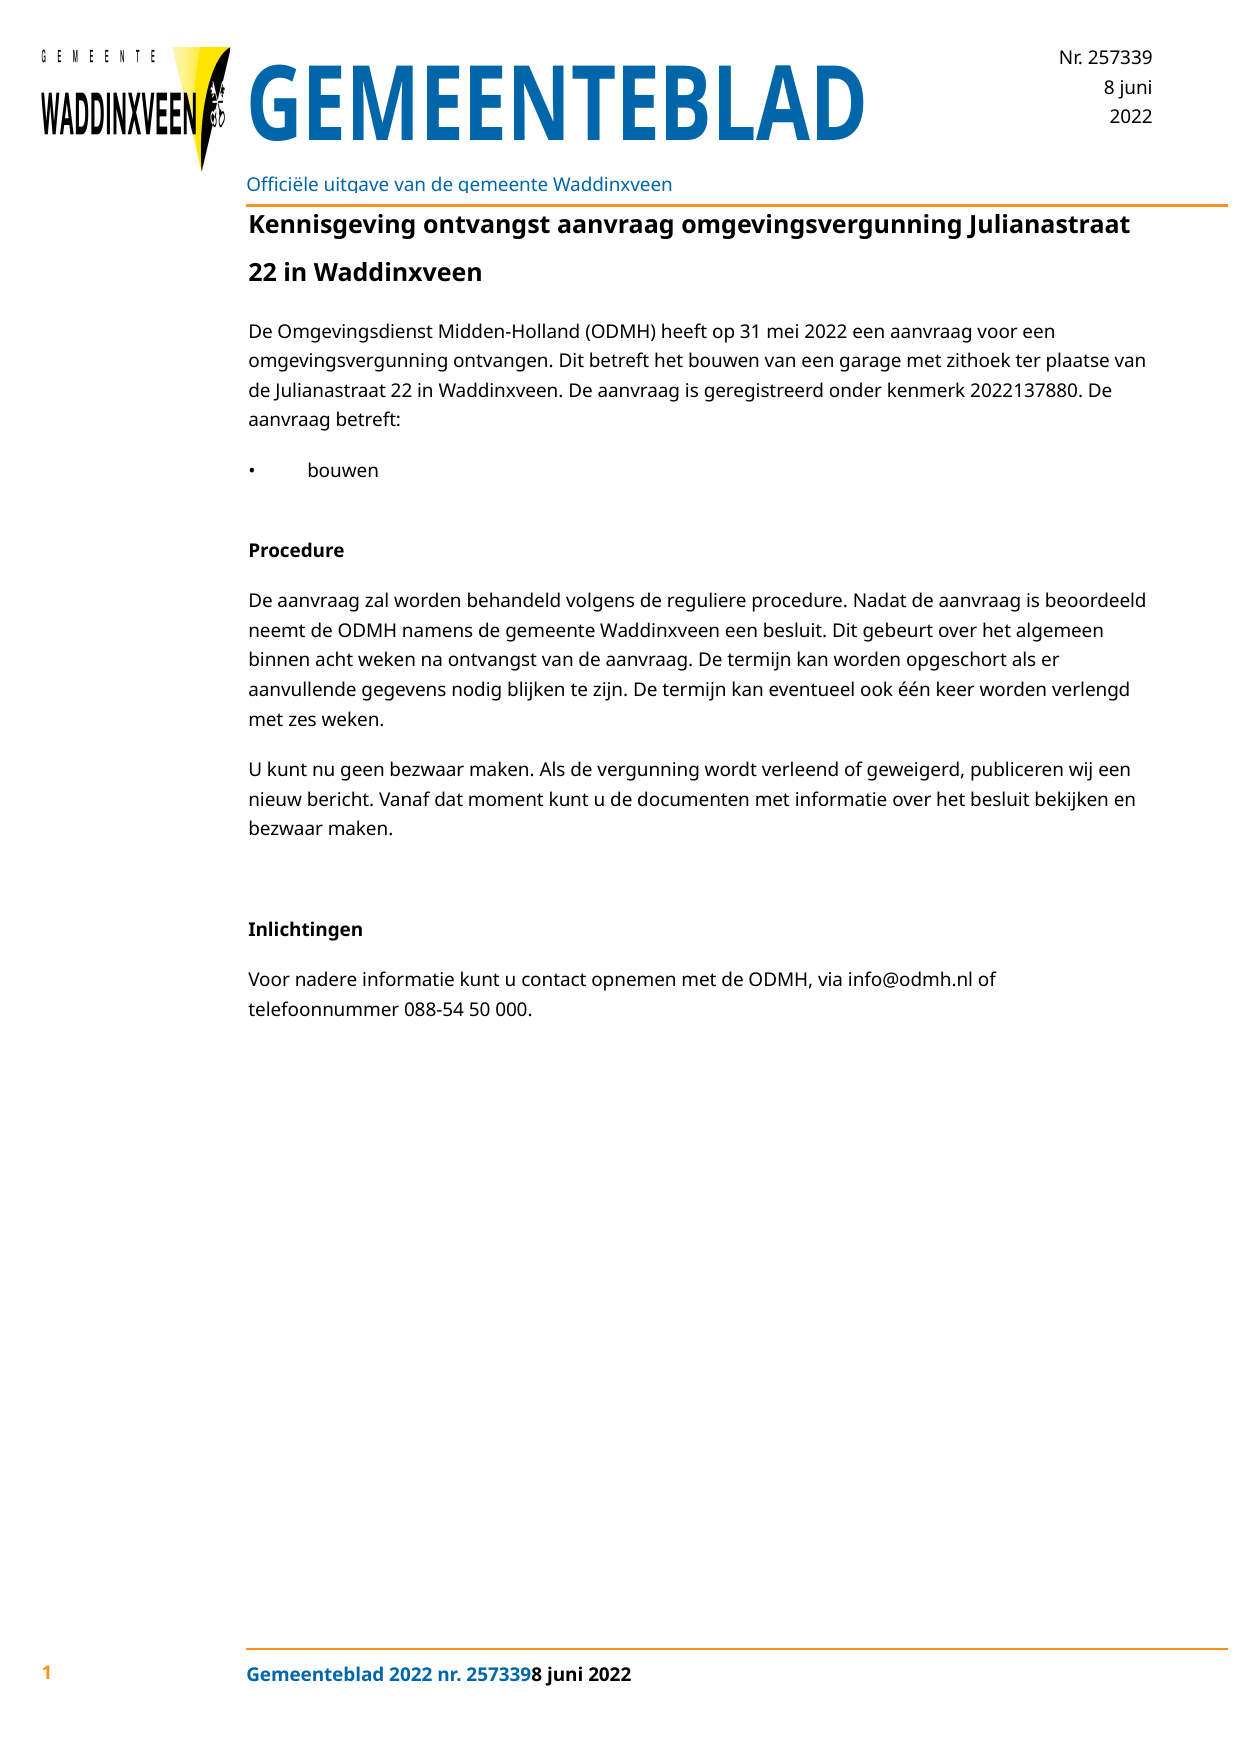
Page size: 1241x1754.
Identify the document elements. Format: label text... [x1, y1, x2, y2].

text U kunt nu geen bezwaar maken. Als de vergunning wordt verleend of geweigerd, publiceren wij een nieuw bericht. Vanaf dat moment kunt u de documenten met informatie over het besluit bekijken en bezwaar maken. [248, 756, 1152, 841]
text De aanvraag zal worden behandeld volgens de reguliere procedure. Nadat de aanvraag is beoordeeld neemt de ODMH namens de gemeente Waddinxveen een besluit. Dit gebeurt over het algemeen binnen acht weken na ontvangst van de aanvraag. De termijn kan worden opgeschort als er aanvullende gegevens nodig blijken te zijn. De termijn kan eventueel ook één keer worden verlengd met zes weken. [248, 587, 1152, 732]
text Inlichtingen [248, 916, 1152, 942]
list bouwen [248, 457, 1152, 483]
text De Omgevingsdienst Midden-Holland (ODMH) heeft op 31 mei 2022 een aanvraag voor een omgevingsvergunning ontvangen. Dit betreft het bouwen van een garage met zithoek ter plaatse van de Julianastraat 22 in Waddinxveen. De aanvraag is geregistreerd onder kenmerk 2022137880. De aanvraag betreft: [248, 318, 1152, 432]
text Voor nadere informatie kunt u contact opnemen met de ODMH, via info@odmh.nl of telefoonnummer 088-54 50 000. [248, 967, 1152, 1022]
text Procedure [248, 537, 1152, 563]
text Kennisgeving ontvangst aanvraag omgevingsvergunning Julianastraat 22 in Waddinxveen [248, 207, 1152, 288]
picture [41, 47, 231, 172]
